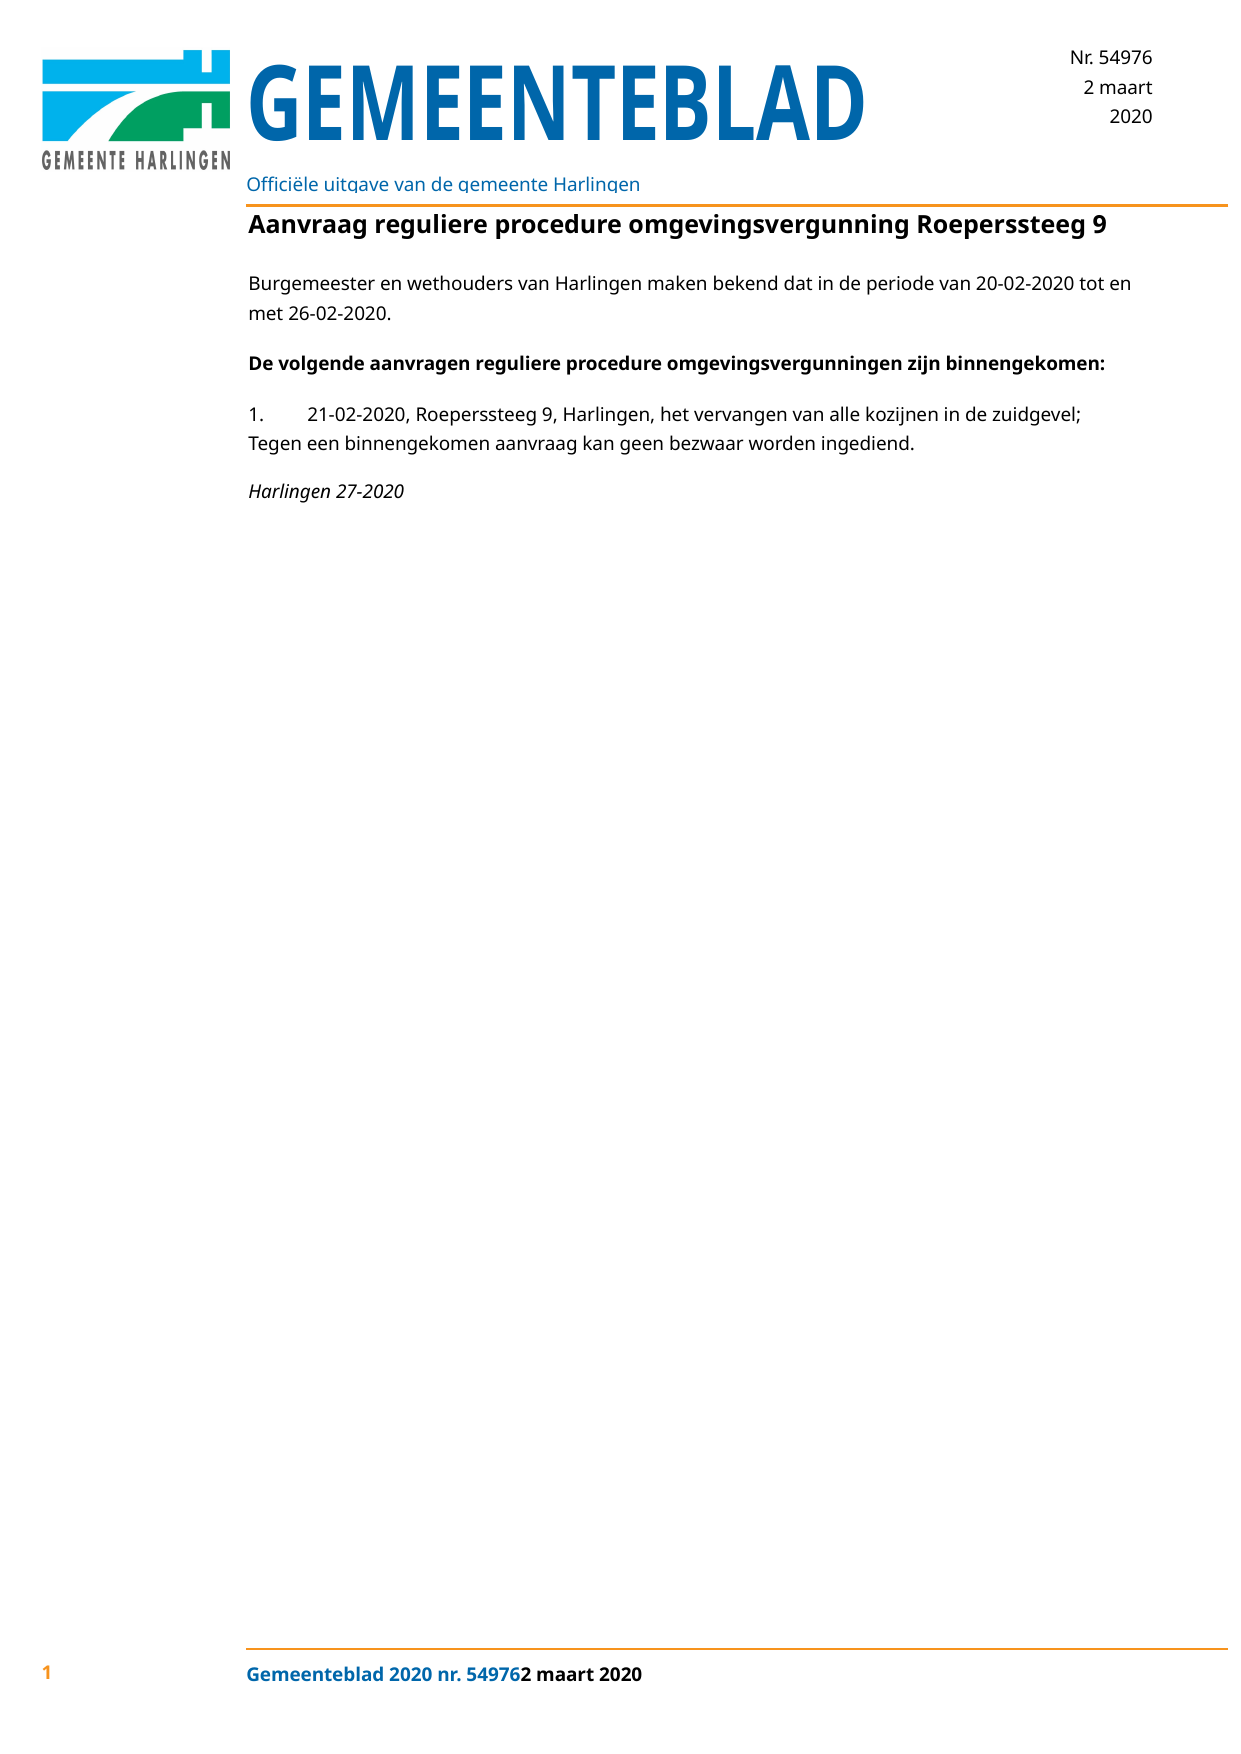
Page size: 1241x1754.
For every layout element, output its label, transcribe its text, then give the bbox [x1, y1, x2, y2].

text Aanvraag reguliere procedure omgevingsvergunning Roeperssteeg 9 [248, 207, 1152, 241]
text Tegen een binnengekomen aanvraag kan geen bezwaar worden ingediend. [248, 430, 1152, 456]
list 21-02-2020, Roeperssteeg 9, Harlingen, het vervangen van alle kozijnen in de zuidgevel; [248, 401, 1152, 426]
picture [41, 47, 231, 172]
text De volgende aanvragen reguliere procedure omgevingsvergunningen zijn binnengekomen: [248, 350, 1152, 376]
text Burgemeester en wethouders van Harlingen maken bekend dat in de periode van 20-02-2020 tot en met 26-02-2020. [248, 270, 1152, 326]
text Harlingen 27-2020 [248, 478, 1152, 504]
